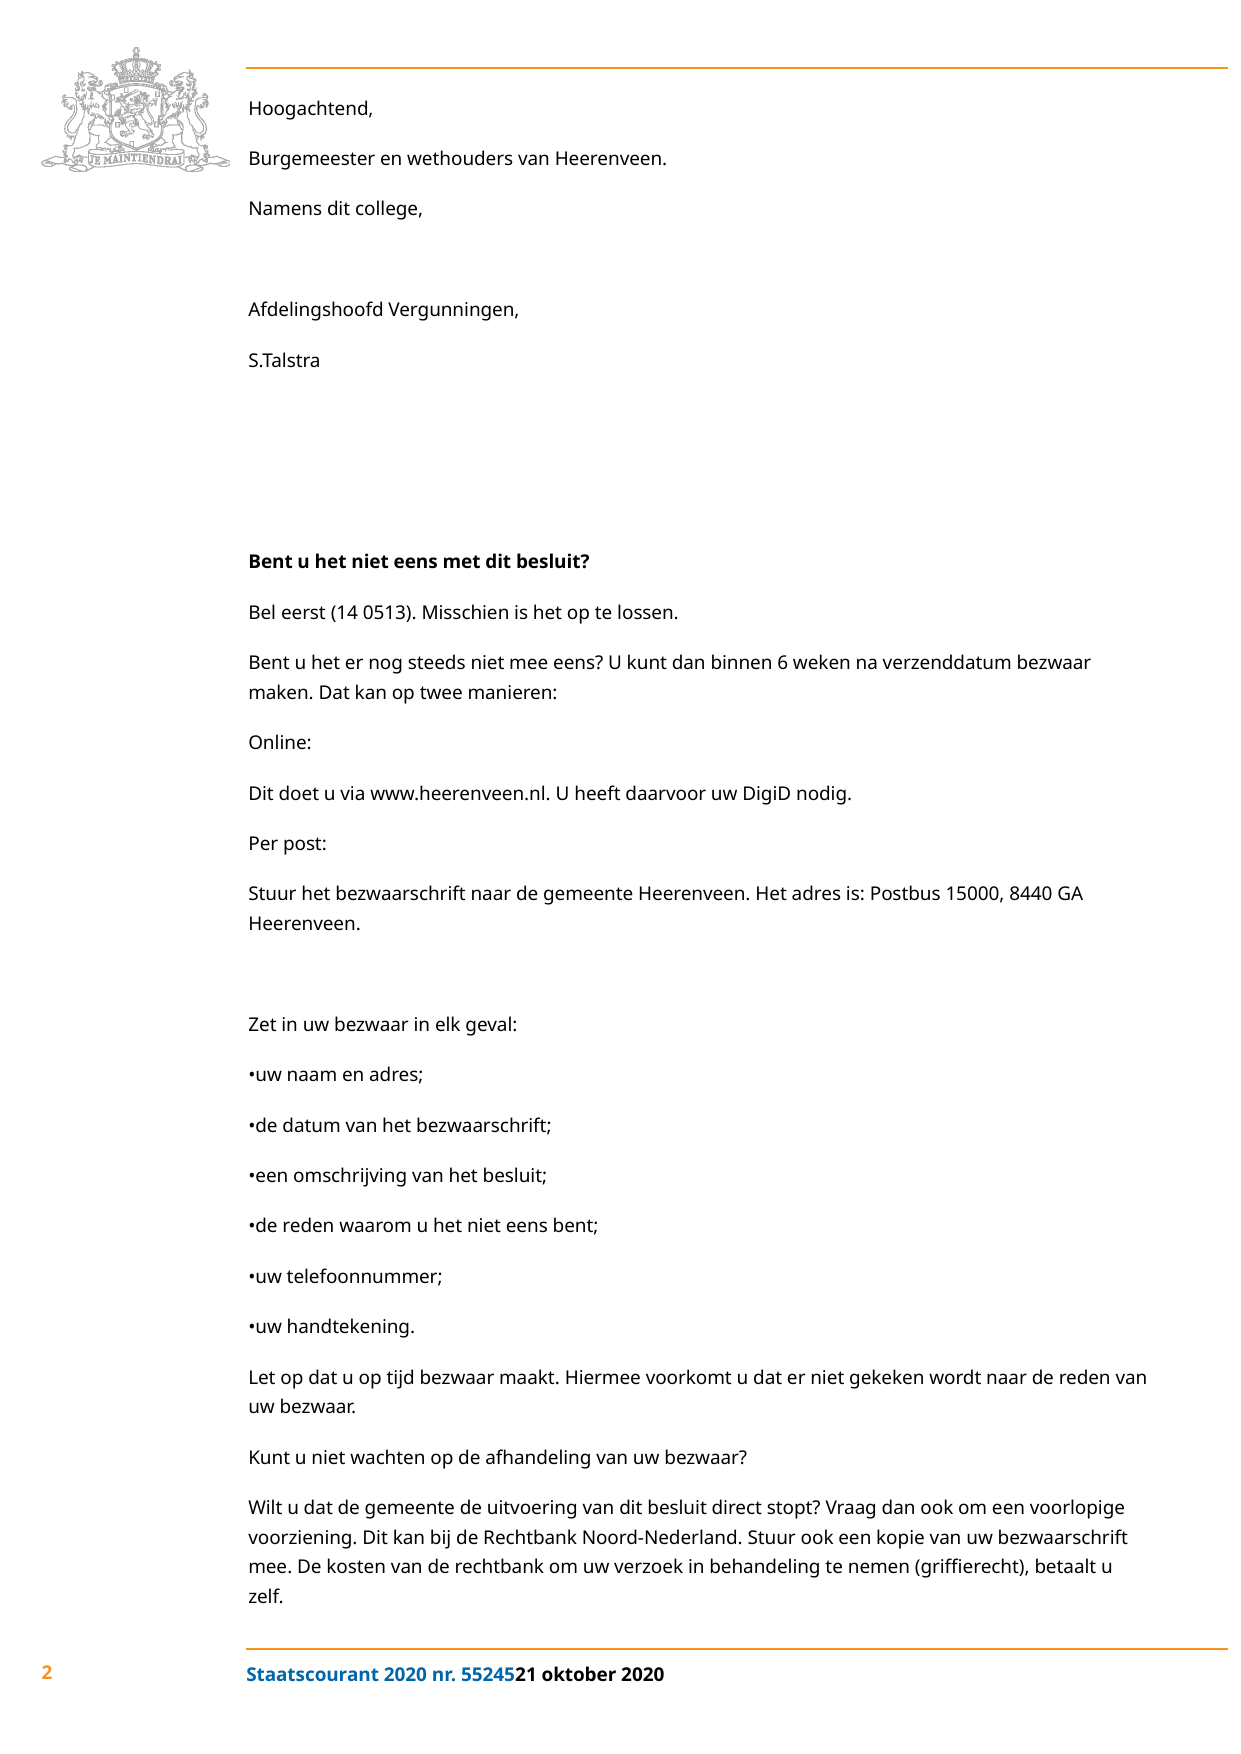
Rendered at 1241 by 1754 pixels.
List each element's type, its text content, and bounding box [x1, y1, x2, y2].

text Zet in uw bezwaar in elk geval: [248, 1011, 1152, 1037]
text Per post: [248, 830, 1152, 856]
text Hoogachtend, [248, 95, 1152, 121]
text Stuur het bezwaarschrift naar de gemeente Heerenveen. Het adres is: Postbus 15000, 8440 GA Heerenveen. [248, 881, 1152, 936]
text Afdelingshoofd Vergunningen, [248, 296, 1152, 322]
text Namens dit college, [248, 196, 1152, 221]
text •uw naam en adres; [248, 1061, 1152, 1087]
text •de reden waarom u het niet eens bent; [248, 1213, 1152, 1238]
text Let op dat u op tijd bezwaar maakt. Hiermee voorkomt u dat er niet gekeken wordt naar de reden van uw bezwaar. [248, 1364, 1152, 1419]
text Bel eerst (14 0513). Misschien is het op te lossen. [248, 599, 1152, 625]
text •een omschrijving van het besluit; [248, 1162, 1152, 1188]
text Wilt u dat de gemeente de uitvoering van dit besluit direct stopt? Vraag dan ook om een voorlopige voorziening. Dit kan bij de Rechtbank Noord-Nederland. Stuur ook een kopie van uw bezwaarschrift mee. De kosten van de rechtbank om uw verzoek in behandeling te nemen (griffierecht), betaalt u zelf. [248, 1494, 1152, 1609]
text Online: [248, 729, 1152, 755]
text •uw handtekening. [248, 1313, 1152, 1339]
text •de datum van het bezwaarschrift; [248, 1112, 1152, 1138]
picture [41, 47, 231, 172]
text Dit doet u via www.heerenveen.nl. U heeft daarvoor uw DigiD nodig. [248, 780, 1152, 806]
text Bent u het niet eens met dit besluit? [248, 548, 1152, 574]
text S.Talstra [248, 347, 1152, 373]
text Bent u het er nog steeds niet mee eens? U kunt dan binnen 6 weken na verzenddatum bezwaar maken. Dat kan op twee manieren: [248, 649, 1152, 705]
text •uw telefoonnummer; [248, 1263, 1152, 1289]
text Burgemeester en wethouders van Heerenveen. [248, 145, 1152, 171]
text Kunt u niet wachten op de afhandeling van uw bezwaar? [248, 1444, 1152, 1470]
